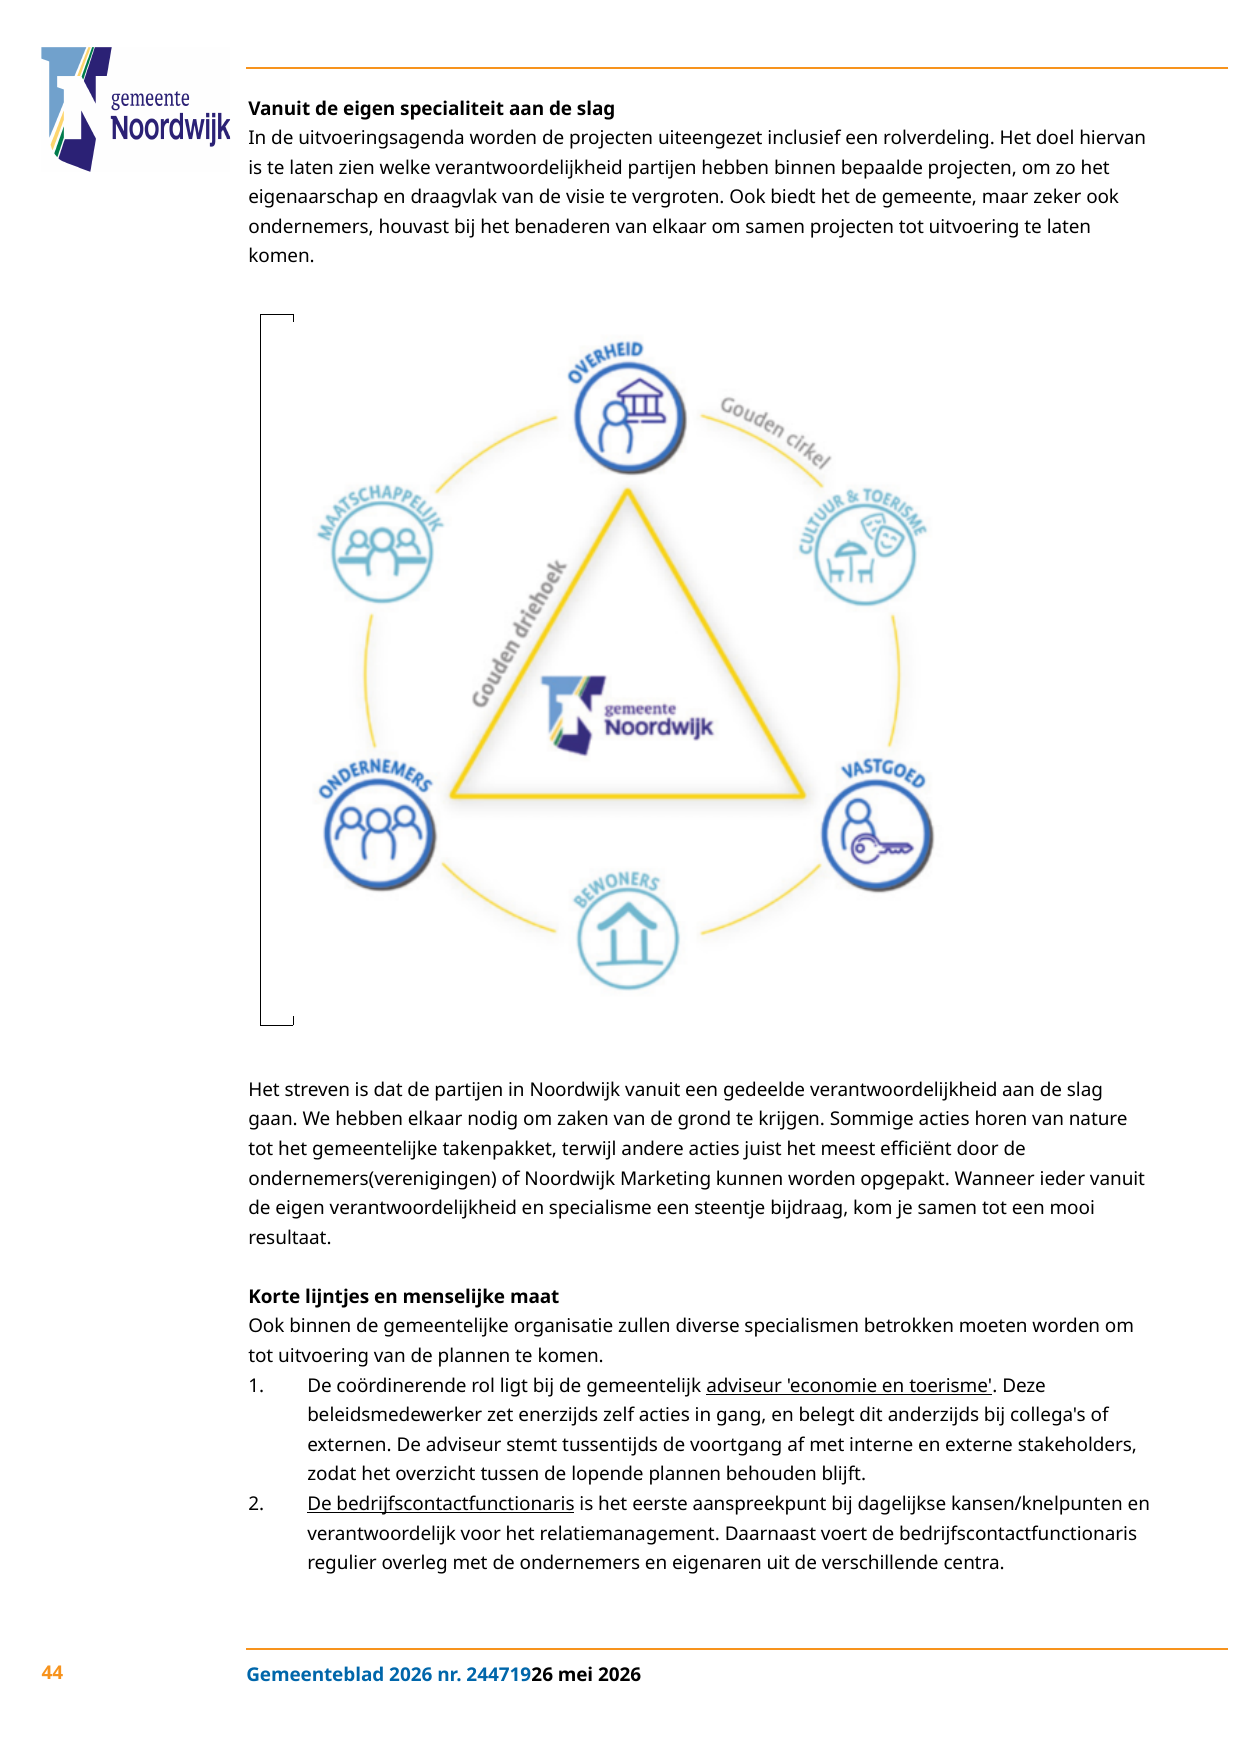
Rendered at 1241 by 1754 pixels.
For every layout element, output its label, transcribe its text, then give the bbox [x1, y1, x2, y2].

list De bedrijfscontactfunctionaris is het eerste aanspreekpunt bij dagelijkse kansen/knelpunten en verantwoordelijk voor het relatiemanagement. Daarnaast voert de bedrijfscontactfunctionaris regulier overleg met de ondernemers en eigenaren uit de verschillende centra. [248, 1490, 1152, 1575]
text Korte lijntjes en menselijke maat [248, 1283, 1152, 1309]
text Het streven is dat de partijen in Noordwijk vanuit een gedeelde verantwoordelijkheid aan de slag gaan. We hebben elkaar nodig om zaken van de grond te krijgen. Sommige acties horen van nature tot het gemeentelijke takenpakket, terwijl andere acties juist het meest efficiënt door de ondernemers(verenigingen) of Noordwijk Marketing kunnen worden opgepakt. Wanneer ieder vanuit de eigen verantwoordelijkheid en specialisme een steentje bijdraag, kom je samen tot een mooi resultaat. [248, 1076, 1152, 1249]
text In de uitvoeringsagenda worden de projecten uiteengezet inclusief een rolverdeling. Het doel hiervan is te laten zien welke verantwoordelijkheid partijen hebben binnen bepaalde projecten, om zo het eigenaarschap en draagvlak van de visie te vergroten. Ook biedt het de gemeente, maar zeker ook ondernemers, houvast bij het benaderen van elkaar om samen projecten tot uitvoering te laten komen. [248, 124, 1152, 268]
list De coördinerende rol ligt bij de gemeentelijk adviseur 'economie en toerisme'. Deze beleidsmedewerker zet enerzijds zelf acties in gang, en belegt dit anderzijds bij collega's of externen. De adviseur stemt tussentijds de voortgang af met interne en externe stakeholders, zodat het overzicht tussen de lopende plannen behouden blijft. [248, 1372, 1152, 1486]
text Ook binnen de gemeentelijke organisatie zullen diverse specialismen betrokken moeten worden om tot uitvoering van de plannen te komen. [248, 1313, 1152, 1368]
picture [41, 47, 231, 172]
text Vanuit de eigen specialiteit aan de slag [248, 95, 1152, 121]
picture [268, 322, 978, 1016]
